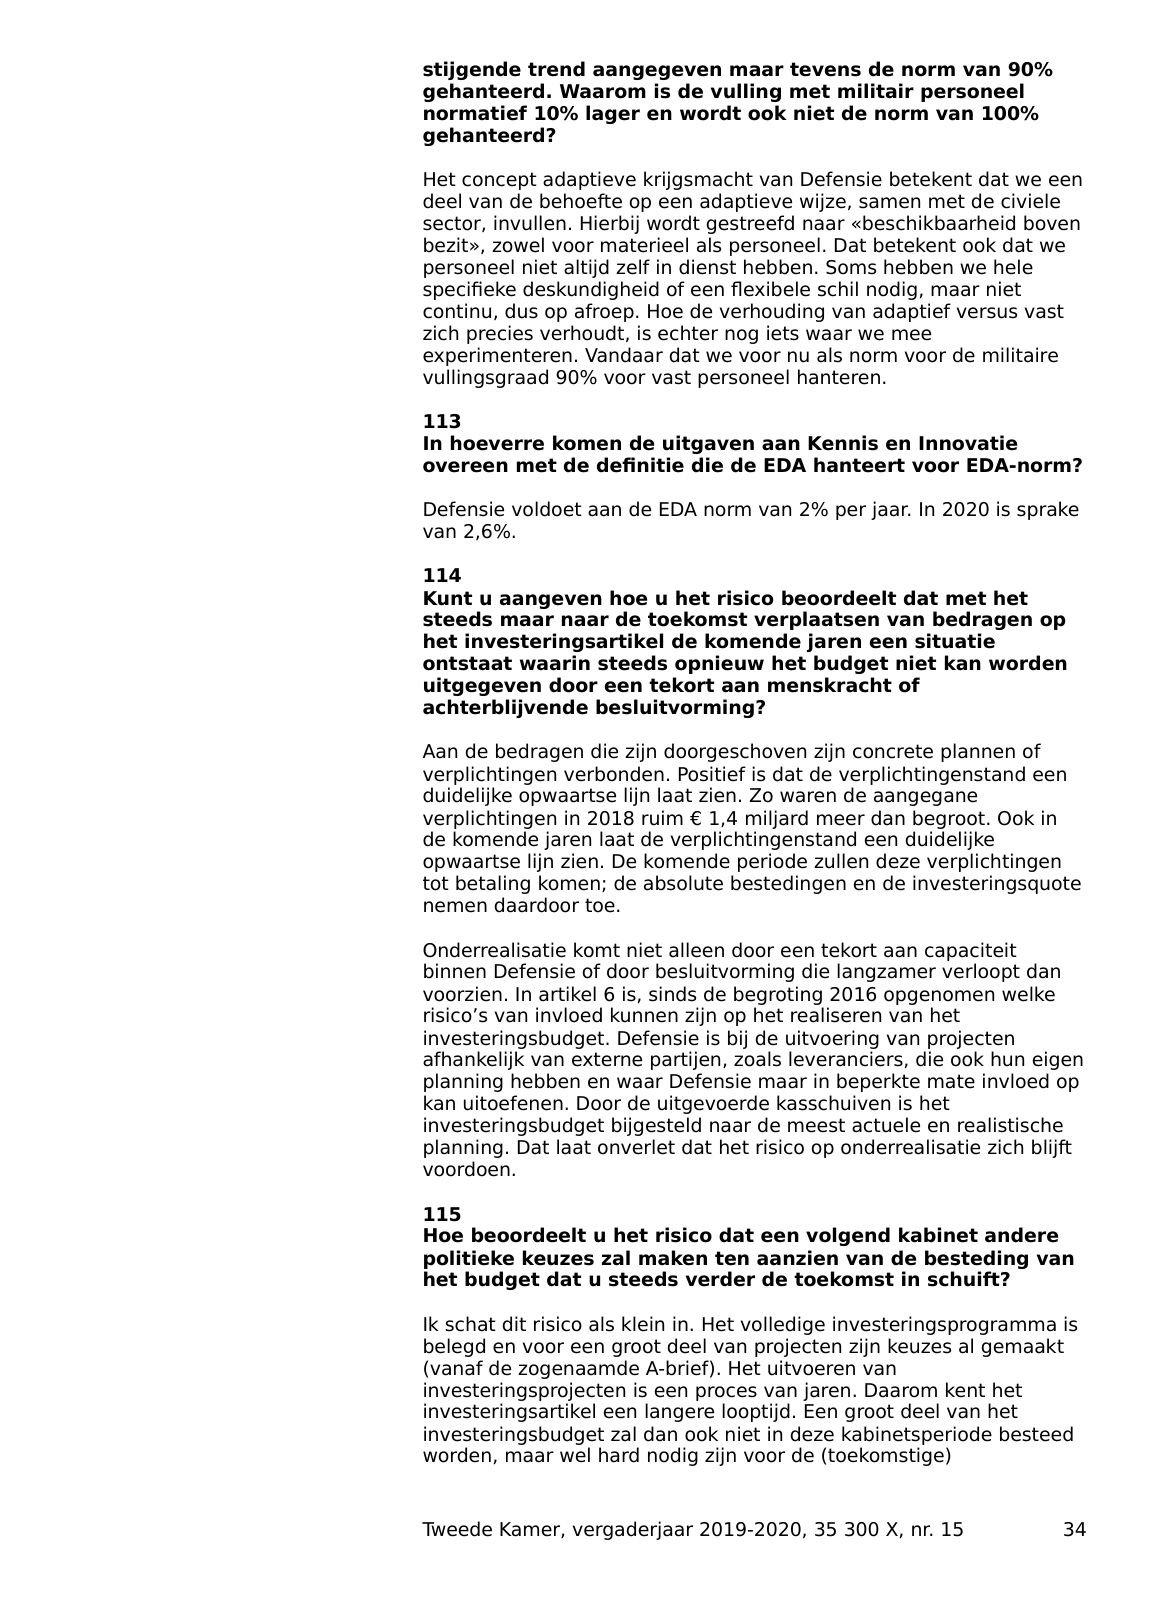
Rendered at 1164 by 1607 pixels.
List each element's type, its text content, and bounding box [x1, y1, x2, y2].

text stijgende trend aangegeven maar tevens de norm van 90% gehanteerd. Waarom is de vulling met militair personeel normatief 10% lager en wordt ook niet de norm van 100% gehanteerd? [422, 59, 1087, 147]
text Het concept adaptieve krijgsmacht van Defensie betekent dat we een deel van de behoefte op een adaptieve wijze, samen met de civiele sector, invullen. Hierbij wordt gestreefd naar «beschikbaarheid boven bezit», zowel voor materieel als personeel. Dat betekent ook dat we personeel niet altijd zelf in dienst hebben. Soms hebben we hele specifieke deskundigheid of een flexibele schil nodig, maar niet continu, dus op afroep. Hoe de verhouding van adaptief versus vast zich precies verhoudt, is echter nog iets waar we mee experimenteren. Vandaar dat we voor nu als norm voor de militaire vullingsgraad 90% voor vast personeel hanteren. [422, 169, 1087, 389]
text 114 [422, 565, 1087, 587]
text 115 [422, 1203, 1087, 1225]
text Aan de bedragen die zijn doorgeschoven zijn concrete plannen of verplichtingen verbonden. Positief is dat de verplichtingenstand een duidelijke opwaartse lijn laat zien. Zo waren de aangegane verplichtingen in 2018 ruim € 1,4 miljard meer dan begroot. Ook in de komende jaren laat de verplichtingenstand een duidelijke opwaartse lijn zien. De komende periode zullen deze verplichtingen tot betaling komen; de absolute bestedingen en de investeringsquote nemen daardoor toe. [422, 741, 1087, 917]
text Ik schat dit risico als klein in. Het volledige investeringsprogramma is belegd en voor een groot deel van projecten zijn keuzes al gemaakt (vanaf de zogenaamde A-brief). Het uitvoeren van investeringsprojecten is een proces van jaren. Daarom kent het investeringsartikel een langere looptijd. Een groot deel van het investeringsbudget zal dan ook niet in deze kabinetsperiode besteed worden, maar wel hard nodig zijn voor de (toekomstige) [422, 1313, 1087, 1467]
text In hoeverre komen de uitgaven aan Kennis en Innovatie overeen met de definitie die de EDA hanteert voor EDA-norm? [422, 433, 1087, 477]
text Hoe beoordeelt u het risico dat een volgend kabinet andere politieke keuzes zal maken ten aanzien van de besteding van het budget dat u steeds verder de toekomst in schuift? [422, 1225, 1087, 1291]
text Kunt u aangeven hoe u het risico beoordeelt dat met het steeds maar naar de toekomst verplaatsen van bedragen op het investeringsartikel de komende jaren een situatie ontstaat waarin steeds opnieuw het budget niet kan worden uitgegeven door een tekort aan menskracht of achterblijvende besluitvorming? [422, 587, 1087, 719]
text Defensie voldoet aan de EDA norm van 2% per jaar. In 2020 is sprake van 2,6%. [422, 499, 1087, 543]
text Onderrealisatie komt niet alleen door een tekort aan capaciteit binnen Defensie of door besluitvorming die langzamer verloopt dan voorzien. In artikel 6 is, sinds de begroting 2016 opgenomen welke risico’s van invloed kunnen zijn op het realiseren van het investeringsbudget. Defensie is bij de uitvoering van projecten afhankelijk van externe partijen, zoals leveranciers, die ook hun eigen planning hebben en waar Defensie maar in beperkte mate invloed op kan uitoefenen. Door de uitgevoerde kasschuiven is het investeringsbudget bijgesteld naar de meest actuele en realistische planning. Dat laat onverlet dat het risico op onderrealisatie zich blijft voordoen. [422, 939, 1087, 1181]
text 113 [422, 411, 1087, 433]
